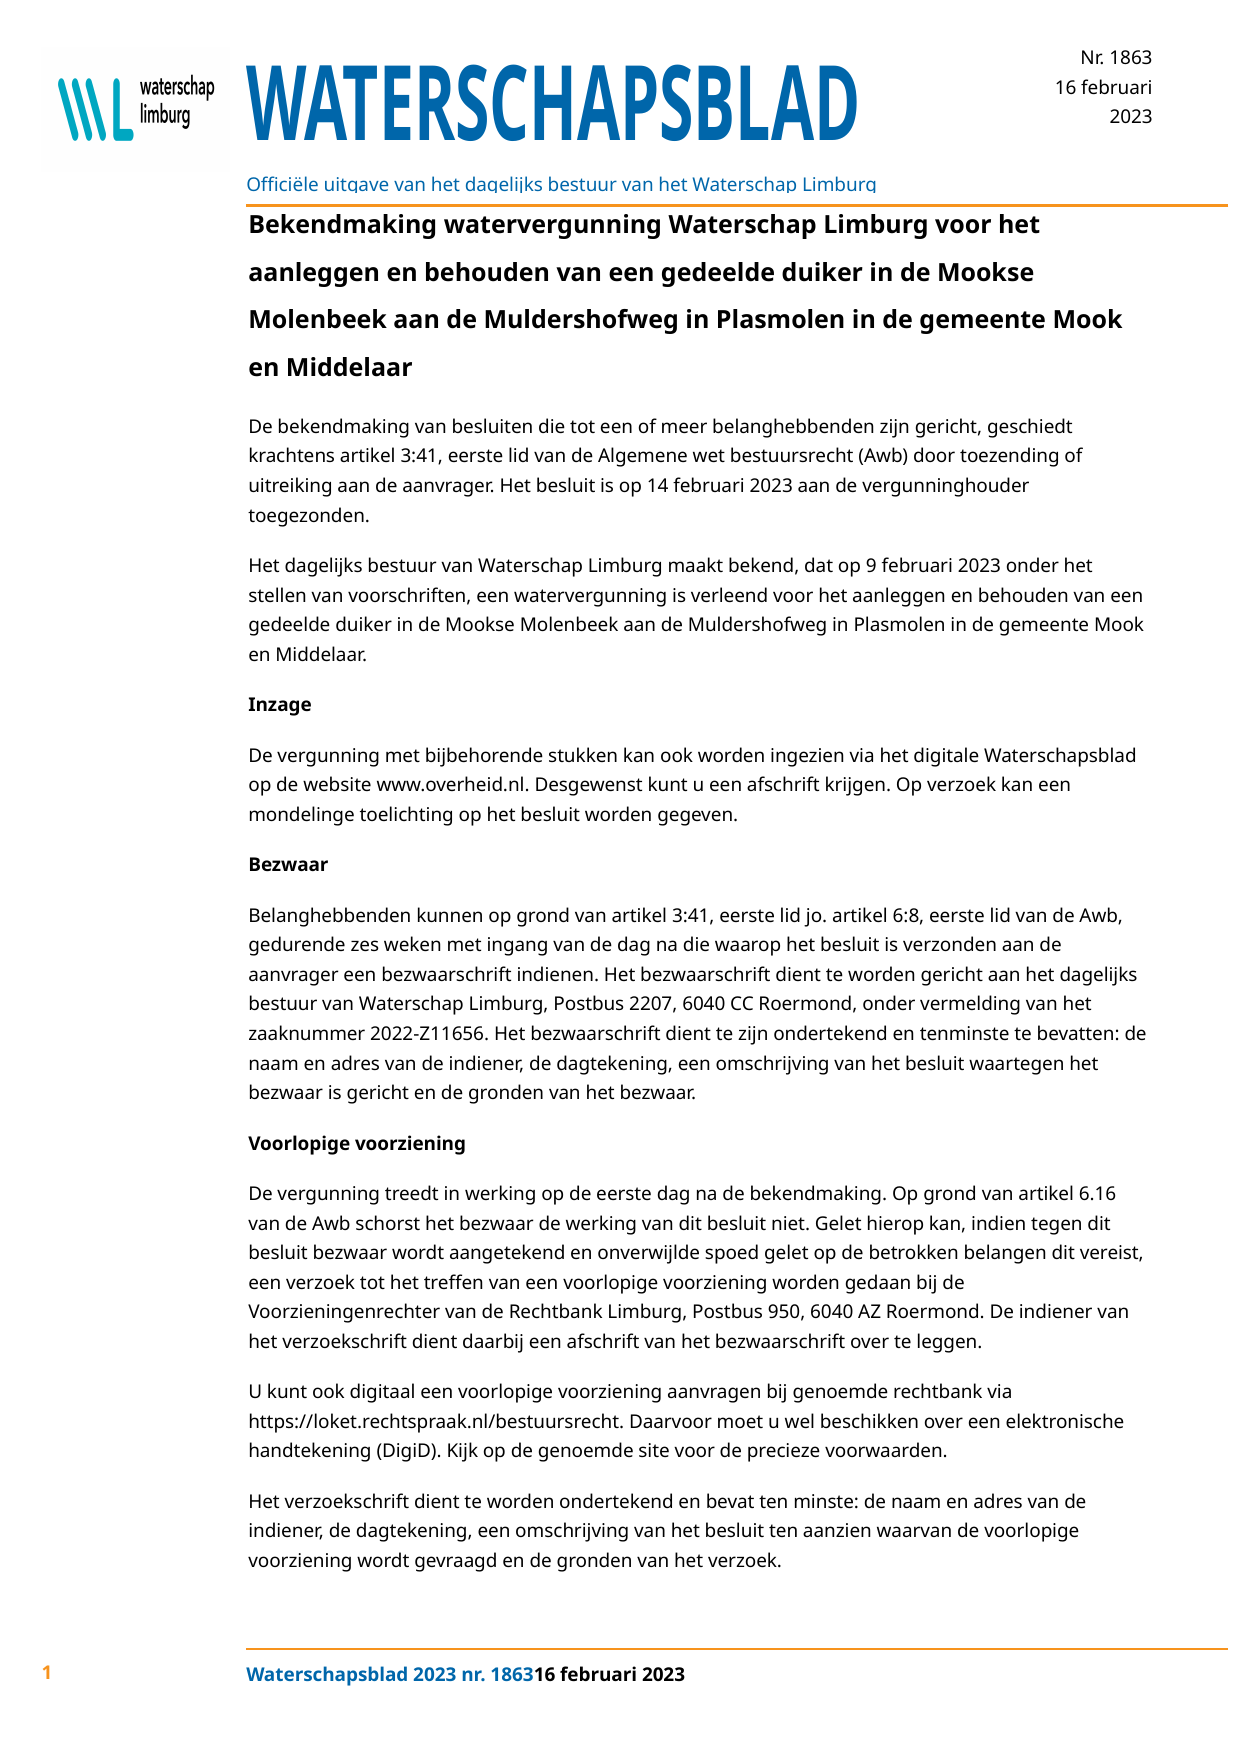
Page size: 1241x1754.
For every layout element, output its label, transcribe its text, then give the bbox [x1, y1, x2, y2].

text U kunt ook digitaal een voorlopige voorziening aanvragen bij genoemde rechtbank via https://loket.rechtspraak.nl/bestuursrecht. Daarvoor moet u wel beschikken over een elektronische handtekening (DigiD). Kijk op de genoemde site voor de precieze voorwaarden. [248, 1378, 1152, 1463]
text Inzage [248, 691, 1152, 717]
picture [41, 47, 231, 172]
text De vergunning met bijbehorende stukken kan ook worden ingezien via het digitale Waterschapsblad op de website www.overheid.nl. Desgewenst kunt u een afschrift krijgen. Op verzoek kan een mondelinge toelichting op het besluit worden gegeven. [248, 742, 1152, 827]
text Bezwaar [248, 851, 1152, 877]
text Voorlopige voorziening [248, 1130, 1152, 1156]
text Bekendmaking watervergunning Waterschap Limburg voor het aanleggen en behouden van een gedeelde duiker in de Mookse Molenbeek aan de Muldershofweg in Plasmolen in de gemeente Mook en Middelaar [248, 207, 1152, 384]
text De bekendmaking van besluiten die tot een of meer belanghebbenden zijn gericht, geschiedt krachtens artikel 3:41, eerste lid van de Algemene wet bestuursrecht (Awb) door toezending of uitreiking aan de aanvrager. Het besluit is op 14 februari 2023 aan de vergunninghouder toegezonden. [248, 413, 1152, 528]
text Het dagelijks bestuur van Waterschap Limburg maakt bekend, dat op 9 februari 2023 onder het stellen van voorschriften, een watervergunning is verleend voor het aanleggen en behouden van een gedeelde duiker in de Mookse Molenbeek aan de Muldershofweg in Plasmolen in de gemeente Mook en Middelaar. [248, 552, 1152, 667]
text Belanghebbenden kunnen op grond van artikel 3:41, eerste lid jo. artikel 6:8, eerste lid van de Awb, gedurende zes weken met ingang van de dag na die waarop het besluit is verzonden aan de aanvrager een bezwaarschrift indienen. Het bezwaarschrift dient te worden gericht aan het dagelijks bestuur van Waterschap Limburg, Postbus 2207, 6040 CC Roermond, onder vermelding van het zaaknummer 2022-Z11656. Het bezwaarschrift dient te zijn ondertekend en tenminste te bevatten: de naam en adres van de indiener, de dagtekening, een omschrijving van het besluit waartegen het bezwaar is gericht en de gronden van het bezwaar. [248, 902, 1152, 1105]
text Het verzoekschrift dient te worden ondertekend en bevat ten minste: de naam en adres van de indiener, de dagtekening, een omschrijving van het besluit ten aanzien waarvan de voorlopige voorziening wordt gevraagd en de gronden van het verzoek. [248, 1488, 1152, 1573]
text De vergunning treedt in werking op de eerste dag na de bekendmaking. Op grond van artikel 6.16 van de Awb schorst het bezwaar de werking van dit besluit niet. Gelet hierop kan, indien tegen dit besluit bezwaar wordt aangetekend en onverwijlde spoed gelet op de betrokken belangen dit vereist, een verzoek tot het treffen van een voorlopige voorziening worden gedaan bij de Voorzieningenrechter van de Rechtbank Limburg, Postbus 950, 6040 AZ Roermond. De indiener van het verzoekschrift dient daarbij een afschrift van het bezwaarschrift over te leggen. [248, 1180, 1152, 1354]
